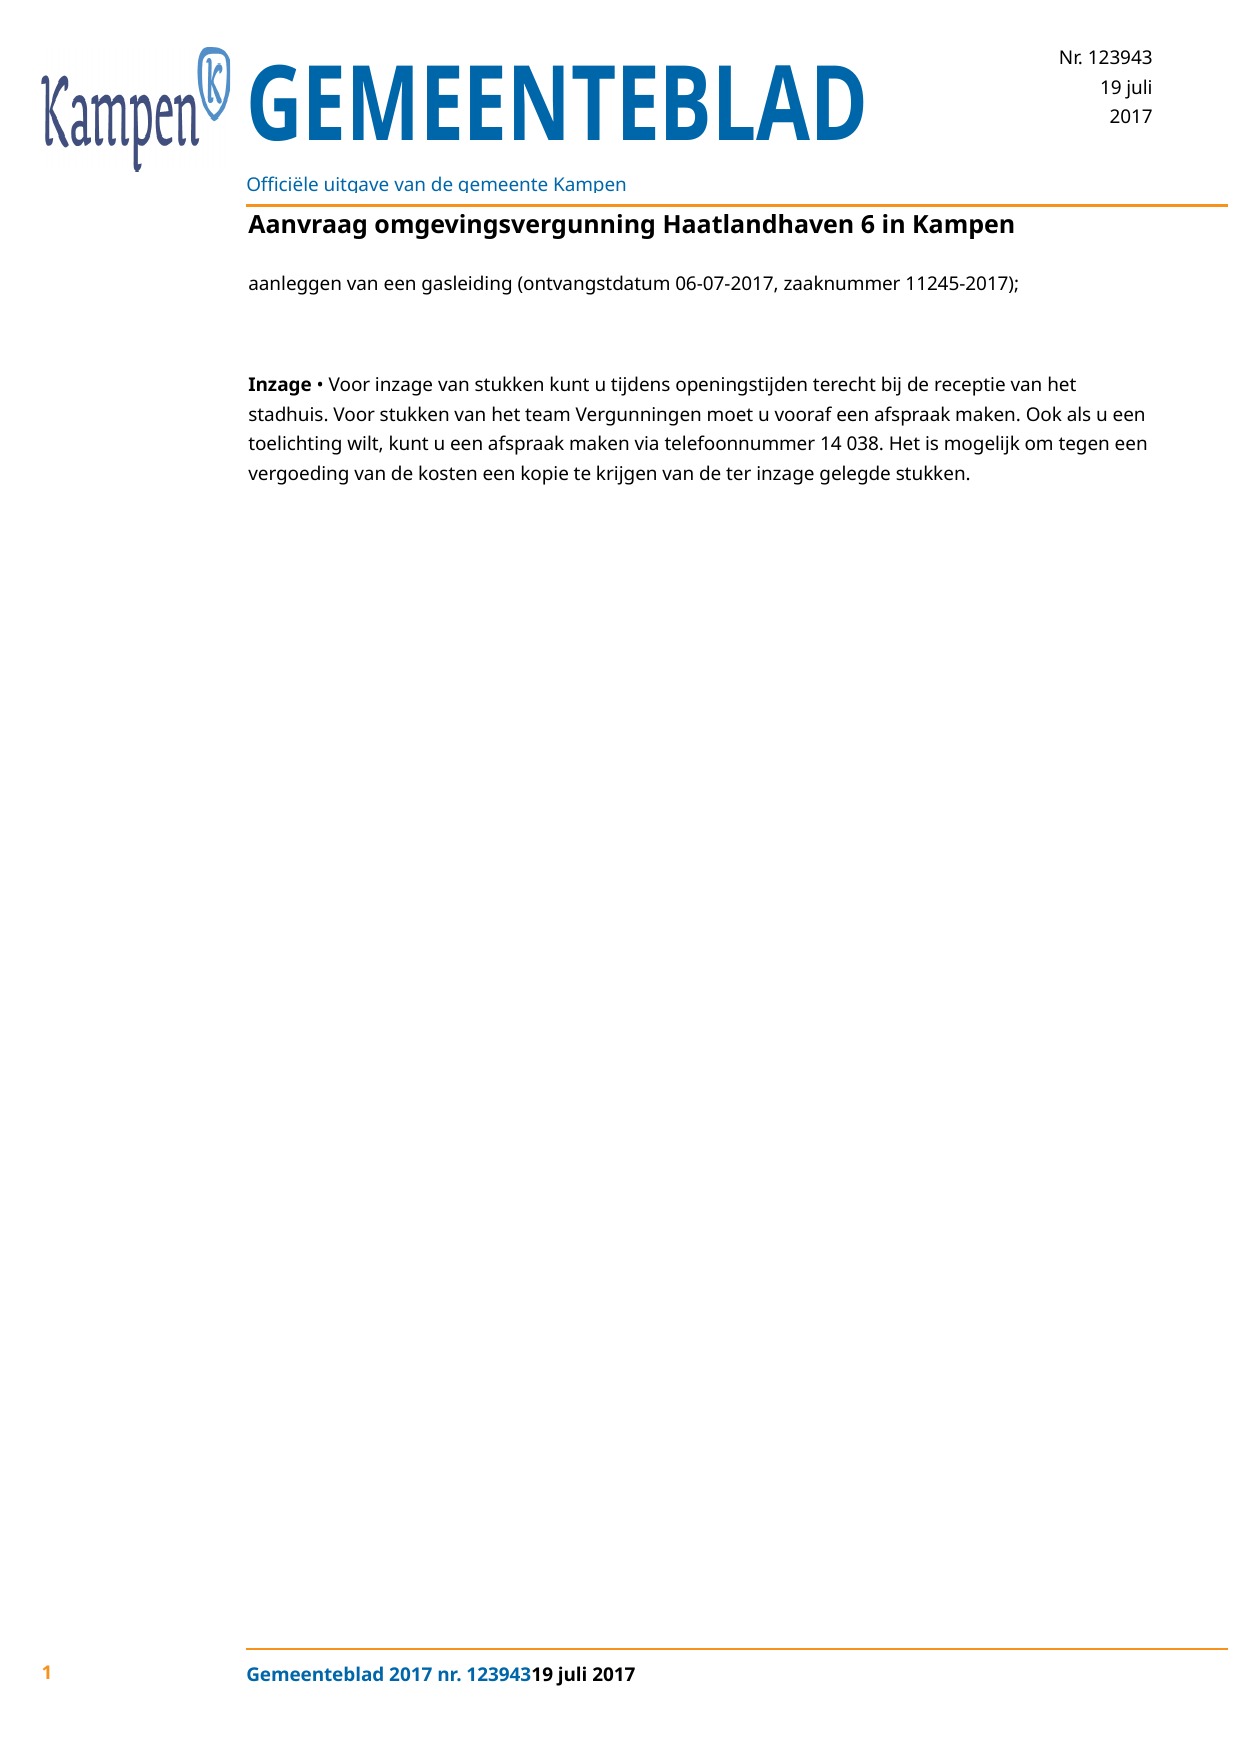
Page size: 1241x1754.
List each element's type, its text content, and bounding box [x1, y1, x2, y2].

text Inzage • Voor inzage van stukken kunt u tijdens openingstijden terecht bij de receptie van het stadhuis. Voor stukken van het team Vergunningen moet u vooraf een afspraak maken. Ook als u een toelichting wilt, kunt u een afspraak maken via telefoonnummer 14 038. Het is mogelijk om tegen een vergoeding van de kosten een kopie te krijgen van de ter inzage gelegde stukken. [248, 371, 1152, 486]
picture [41, 47, 231, 172]
text Aanvraag omgevingsvergunning Haatlandhaven 6 in Kampen [248, 207, 1152, 241]
text aanleggen van een gasleiding (ontvangstdatum 06-07-2017, zaaknummer 11245-2017); [248, 270, 1152, 296]
